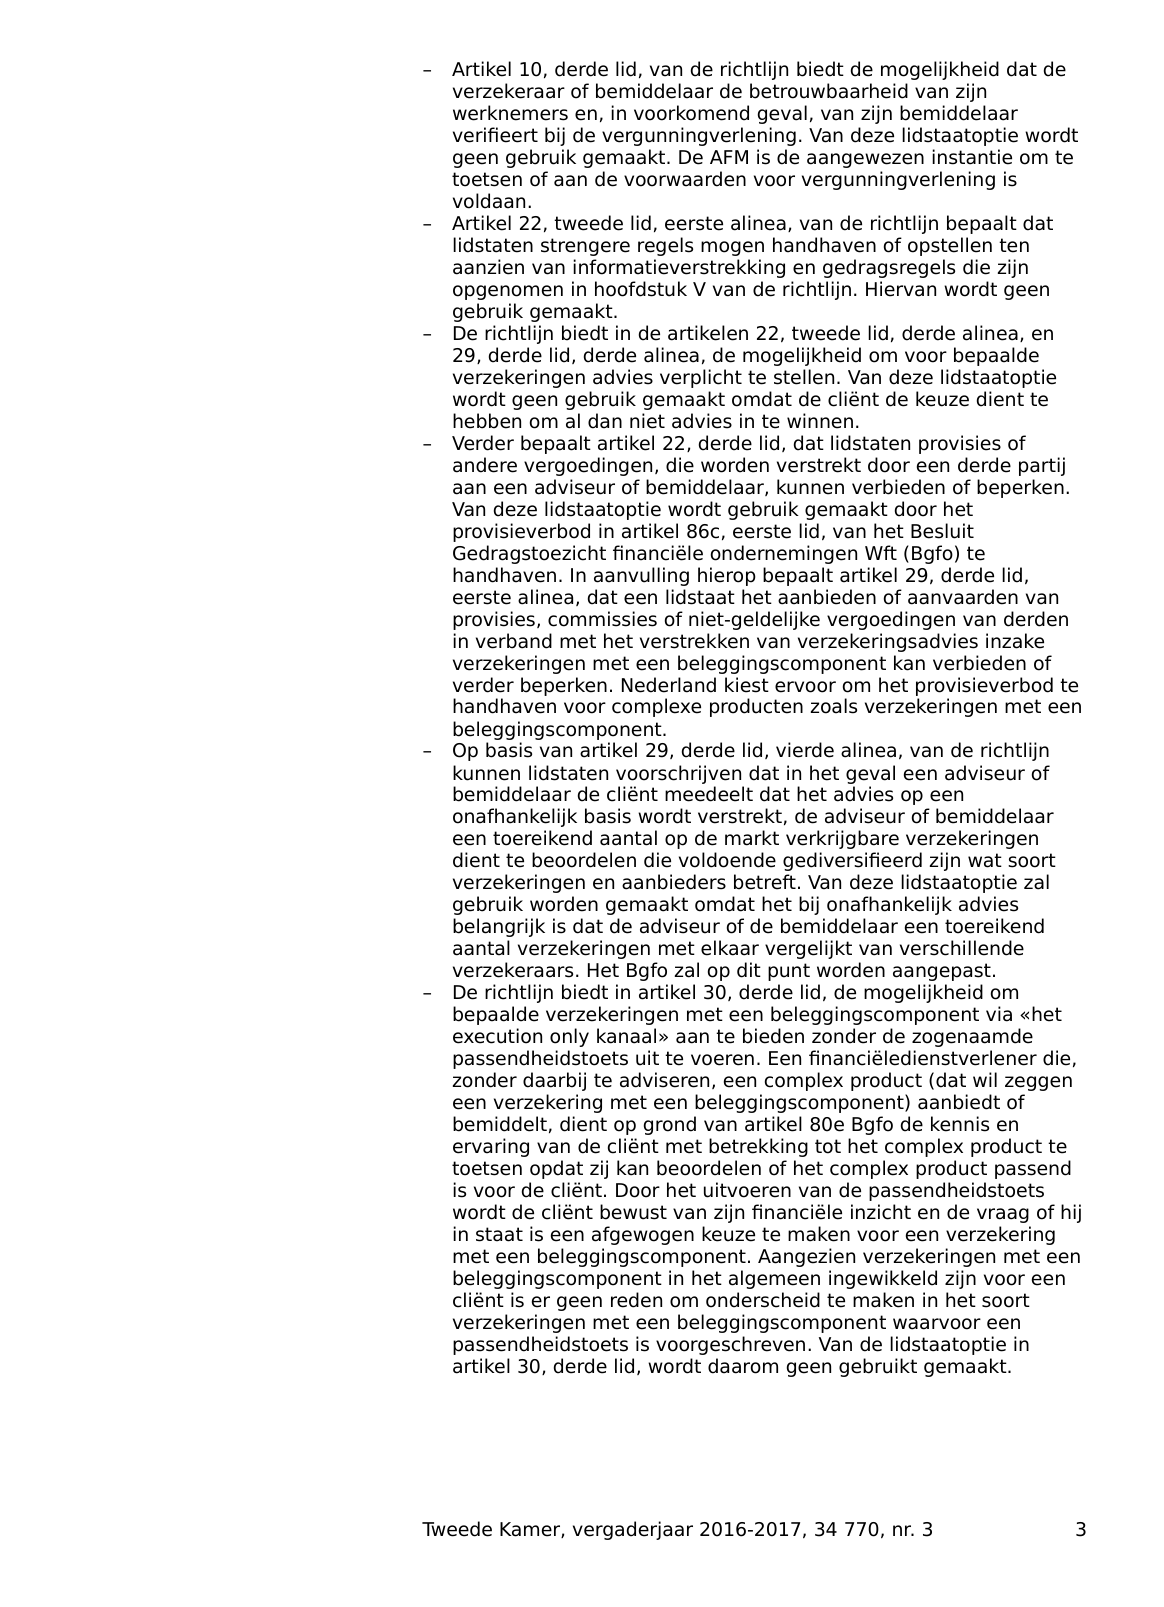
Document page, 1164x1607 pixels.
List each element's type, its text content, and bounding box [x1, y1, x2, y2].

text – De richtlijn biedt in artikel 30, derde lid, de mogelijkheid om bepaalde verzekeringen met een beleggingscomponent via «het execution only kanaal» aan te bieden zonder de zogenaamde passendheidstoets uit te voeren. Een financiëledienstverlener die, zonder daarbij te adviseren, een complex product (dat wil zeggen een verzekering met een beleggingscomponent) aanbiedt of bemiddelt, dient op grond van artikel 80e Bgfo de kennis en ervaring van de cliënt met betrekking tot het complex product te toetsen opdat zij kan beoordelen of het complex product passend is voor de cliënt. Door het uitvoeren van de passendheidstoets wordt de cliënt bewust van zijn financiële inzicht en de vraag of hij in staat is een afgewogen keuze te maken voor een verzekering met een beleggingscomponent. Aangezien verzekeringen met een beleggingscomponent in het algemeen ingewikkeld zijn voor een cliënt is er geen reden om onderscheid te maken in het soort verzekeringen met een beleggingscomponent waarvoor een passendheidstoets is voorgeschreven. Van de lidstaatoptie in artikel 30, derde lid, wordt daarom geen gebruikt gemaakt. [422, 982, 1087, 1378]
text – De richtlijn biedt in de artikelen 22, tweede lid, derde alinea, en 29, derde lid, derde alinea, de mogelijkheid om voor bepaalde verzekeringen advies verplicht te stellen. Van deze lidstaatoptie wordt geen gebruik gemaakt omdat de cliënt de keuze dient te hebben om al dan niet advies in te winnen. [422, 323, 1087, 433]
text – Op basis van artikel 29, derde lid, vierde alinea, van de richtlijn kunnen lidstaten voorschrijven dat in het geval een adviseur of bemiddelaar de cliënt meedeelt dat het advies op een onafhankelijk basis wordt verstrekt, de adviseur of bemiddelaar een toereikend aantal op de markt verkrijgbare verzekeringen dient te beoordelen die voldoende gediversifieerd zijn wat soort verzekeringen en aanbieders betreft. Van deze lidstaatoptie zal gebruik worden gemaakt omdat het bij onafhankelijk advies belangrijk is dat de adviseur of de bemiddelaar een toereikend aantal verzekeringen met elkaar vergelijkt van verschillende verzekeraars. Het Bgfo zal op dit punt worden aangepast. [422, 740, 1087, 982]
text – Artikel 10, derde lid, van de richtlijn biedt de mogelijkheid dat de verzekeraar of bemiddelaar de betrouwbaarheid van zijn werknemers en, in voorkomend geval, van zijn bemiddelaar verifieert bij de vergunningverlening. Van deze lidstaatoptie wordt geen gebruik gemaakt. De AFM is de aangewezen instantie om te toetsen of aan de voorwaarden voor vergunningverlening is voldaan. [422, 59, 1087, 213]
text – Verder bepaalt artikel 22, derde lid, dat lidstaten provisies of andere vergoedingen, die worden verstrekt door een derde partij aan een adviseur of bemiddelaar, kunnen verbieden of beperken. Van deze lidstaatoptie wordt gebruik gemaakt door het provisieverbod in artikel 86c, eerste lid, van het Besluit Gedragstoezicht financiële ondernemingen Wft (Bgfo) te handhaven. In aanvulling hierop bepaalt artikel 29, derde lid, eerste alinea, dat een lidstaat het aanbieden of aanvaarden van provisies, commissies of niet-geldelijke vergoedingen van derden in verband met het verstrekken van verzekeringsadvies inzake verzekeringen met een beleggingscomponent kan verbieden of verder beperken. Nederland kiest ervoor om het provisieverbod te handhaven voor complexe producten zoals verzekeringen met een beleggingscomponent. [422, 433, 1087, 740]
text – Artikel 22, tweede lid, eerste alinea, van de richtlijn bepaalt dat lidstaten strengere regels mogen handhaven of opstellen ten aanzien van informatieverstrekking en gedragsregels die zijn opgenomen in hoofdstuk V van de richtlijn. Hiervan wordt geen gebruik gemaakt. [422, 213, 1087, 323]
